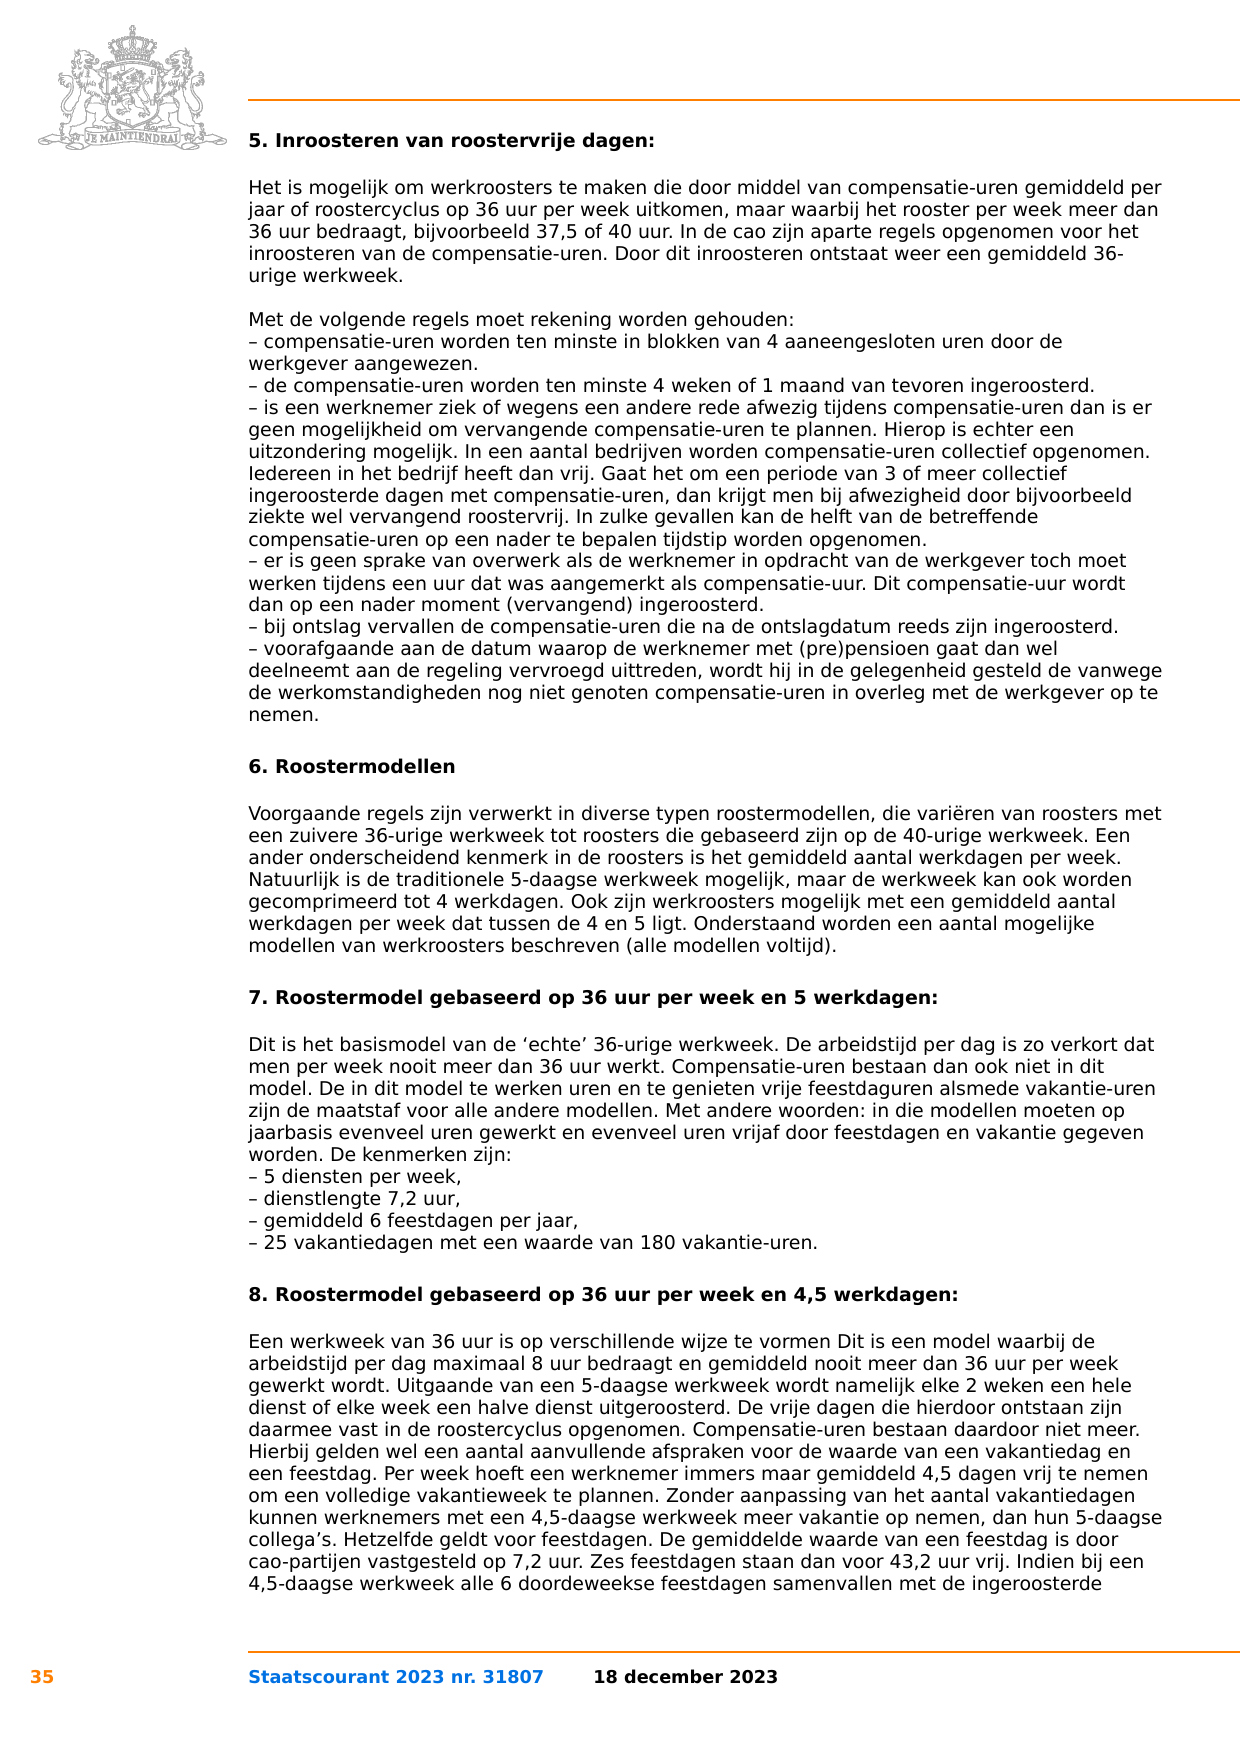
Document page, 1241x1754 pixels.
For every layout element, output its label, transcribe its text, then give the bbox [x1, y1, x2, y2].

text – er is geen sprake van overwerk als de werknemer in opdracht van de werkgever toch moet werken tijdens een uur dat was aangemerkt als compensatie-uur. Dit compensatie-uur wordt dan op een nader moment (vervangend) ingeroosterd. [248, 550, 1163, 616]
picture [38, 25, 227, 150]
text Een werkweek van 36 uur is op verschillende wijze te vormen Dit is een model waarbij de arbeidstijd per dag maximaal 8 uur bedraagt en gemiddeld nooit meer dan 36 uur per week gewerkt wordt. Uitgaande van een 5-daagse werkweek wordt namelijk elke 2 weken een hele dienst of elke week een halve dienst uitgeroosterd. De vrije dagen die hierdoor ontstaan zijn daarmee vast in de roostercyclus opgenomen. Compensatie-uren bestaan daardoor niet meer. Hierbij gelden wel een aantal aanvullende afspraken voor de waarde van een vakantiedag en een feestdag. Per week hoeft een werknemer immers maar gemiddeld 4,5 dagen vrij te nemen om een volledige vakantieweek te plannen. Zonder aanpassing van het aantal vakantiedagen kunnen werknemers met een 4,5-daagse werkweek meer vakantie op nemen, dan hun 5-daagse collega’s. Hetzelfde geldt voor feestdagen. De gemiddelde waarde van een feestdag is door cao-partijen vastgesteld op 7,2 uur. Zes feestdagen staan dan voor 43,2 uur vrij. Indien bij een 4,5-daagse werkweek alle 6 doordeweekse feestdagen samenvallen met de ingeroosterde [248, 1331, 1163, 1594]
text – de compensatie-uren worden ten minste 4 weken of 1 maand van tevoren ingeroosterd. [248, 374, 1163, 397]
subtitle 7. Roostermodel gebaseerd op 36 uur per week en 5 werkdagen: [248, 987, 1163, 1009]
text – gemiddeld 6 feestdagen per jaar, [248, 1210, 1163, 1232]
subtitle 6. Roostermodellen [248, 756, 1163, 778]
text Met de volgende regels moet rekening worden gehouden: [248, 309, 1163, 331]
text – voorafgaande aan de datum waarop de werknemer met (pre)pensioen gaat dan wel deelneemt aan de regeling vervroegd uittreden, wordt hij in de gelegenheid gesteld de vanwege de werkomstandigheden nog niet genoten compensatie-uren in overleg met de werkgever op te nemen. [248, 638, 1163, 726]
subtitle 8. Roostermodel gebaseerd op 36 uur per week en 4,5 werkdagen: [248, 1284, 1163, 1306]
text – bij ontslag vervallen de compensatie-uren die na de ontslagdatum reeds zijn ingeroosterd. [248, 616, 1163, 638]
text Het is mogelijk om werkroosters te maken die door middel van compensatie-uren gemiddeld per jaar of roostercyclus op 36 uur per week uitkomen, maar waarbij het rooster per week meer dan 36 uur bedraagt, bijvoorbeeld 37,5 of 40 uur. In de cao zijn aparte regels opgenomen voor het inroosteren van de compensatie-uren. Door dit inroosteren ontstaat weer een gemiddeld 36-urige werkweek. [248, 177, 1163, 287]
subtitle 5. Inroosteren van roostervrije dagen: [248, 130, 1163, 152]
text Voorgaande regels zijn verwerkt in diverse typen roostermodellen, die variëren van roosters met een zuivere 36-urige werkweek tot roosters die gebaseerd zijn op de 40-urige werkweek. Een ander onderscheidend kenmerk in de roosters is het gemiddeld aantal werkdagen per week. Natuurlijk is de traditionele 5-daagse werkweek mogelijk, maar de werkweek kan ook worden gecomprimeerd tot 4 werkdagen. Ook zijn werkroosters mogelijk met een gemiddeld aantal werkdagen per week dat tussen de 4 en 5 ligt. Onderstaand worden een aantal mogelijke modellen van werkroosters beschreven (alle modellen voltijd). [248, 803, 1163, 957]
text – compensatie-uren worden ten minste in blokken van 4 aaneengesloten uren door de werkgever aangewezen. [248, 331, 1163, 374]
text – is een werknemer ziek of wegens een andere rede afwezig tijdens compensatie-uren dan is er geen mogelijkheid om vervangende compensatie-uren te plannen. Hierop is echter een uitzondering mogelijk. In een aantal bedrijven worden compensatie-uren collectief opgenomen. Iedereen in het bedrijf heeft dan vrij. Gaat het om een periode van 3 of meer collectief ingeroosterde dagen met compensatie-uren, dan krijgt men bij afwezigheid door bijvoorbeeld ziekte wel vervangend roostervrij. In zulke gevallen kan de helft van de betreffende compensatie-uren op een nader te bepalen tijdstip worden opgenomen. [248, 397, 1163, 550]
text Dit is het basismodel van de ‘echte’ 36-urige werkweek. De arbeidstijd per dag is zo verkort dat men per week nooit meer dan 36 uur werkt. Compensatie-uren bestaan dan ook niet in dit model. De in dit model te werken uren en te genieten vrije feestdaguren alsmede vakantie-uren zijn de maatstaf voor alle andere modellen. Met andere woorden: in die modellen moeten op jaarbasis evenveel uren gewerkt en evenveel uren vrijaf door feestdagen en vakantie gegeven worden. De kenmerken zijn: [248, 1034, 1163, 1166]
text – 25 vakantiedagen met een waarde van 180 vakantie-uren. [248, 1232, 1163, 1254]
text – 5 diensten per week, [248, 1166, 1163, 1188]
text – dienstlengte 7,2 uur, [248, 1188, 1163, 1210]
